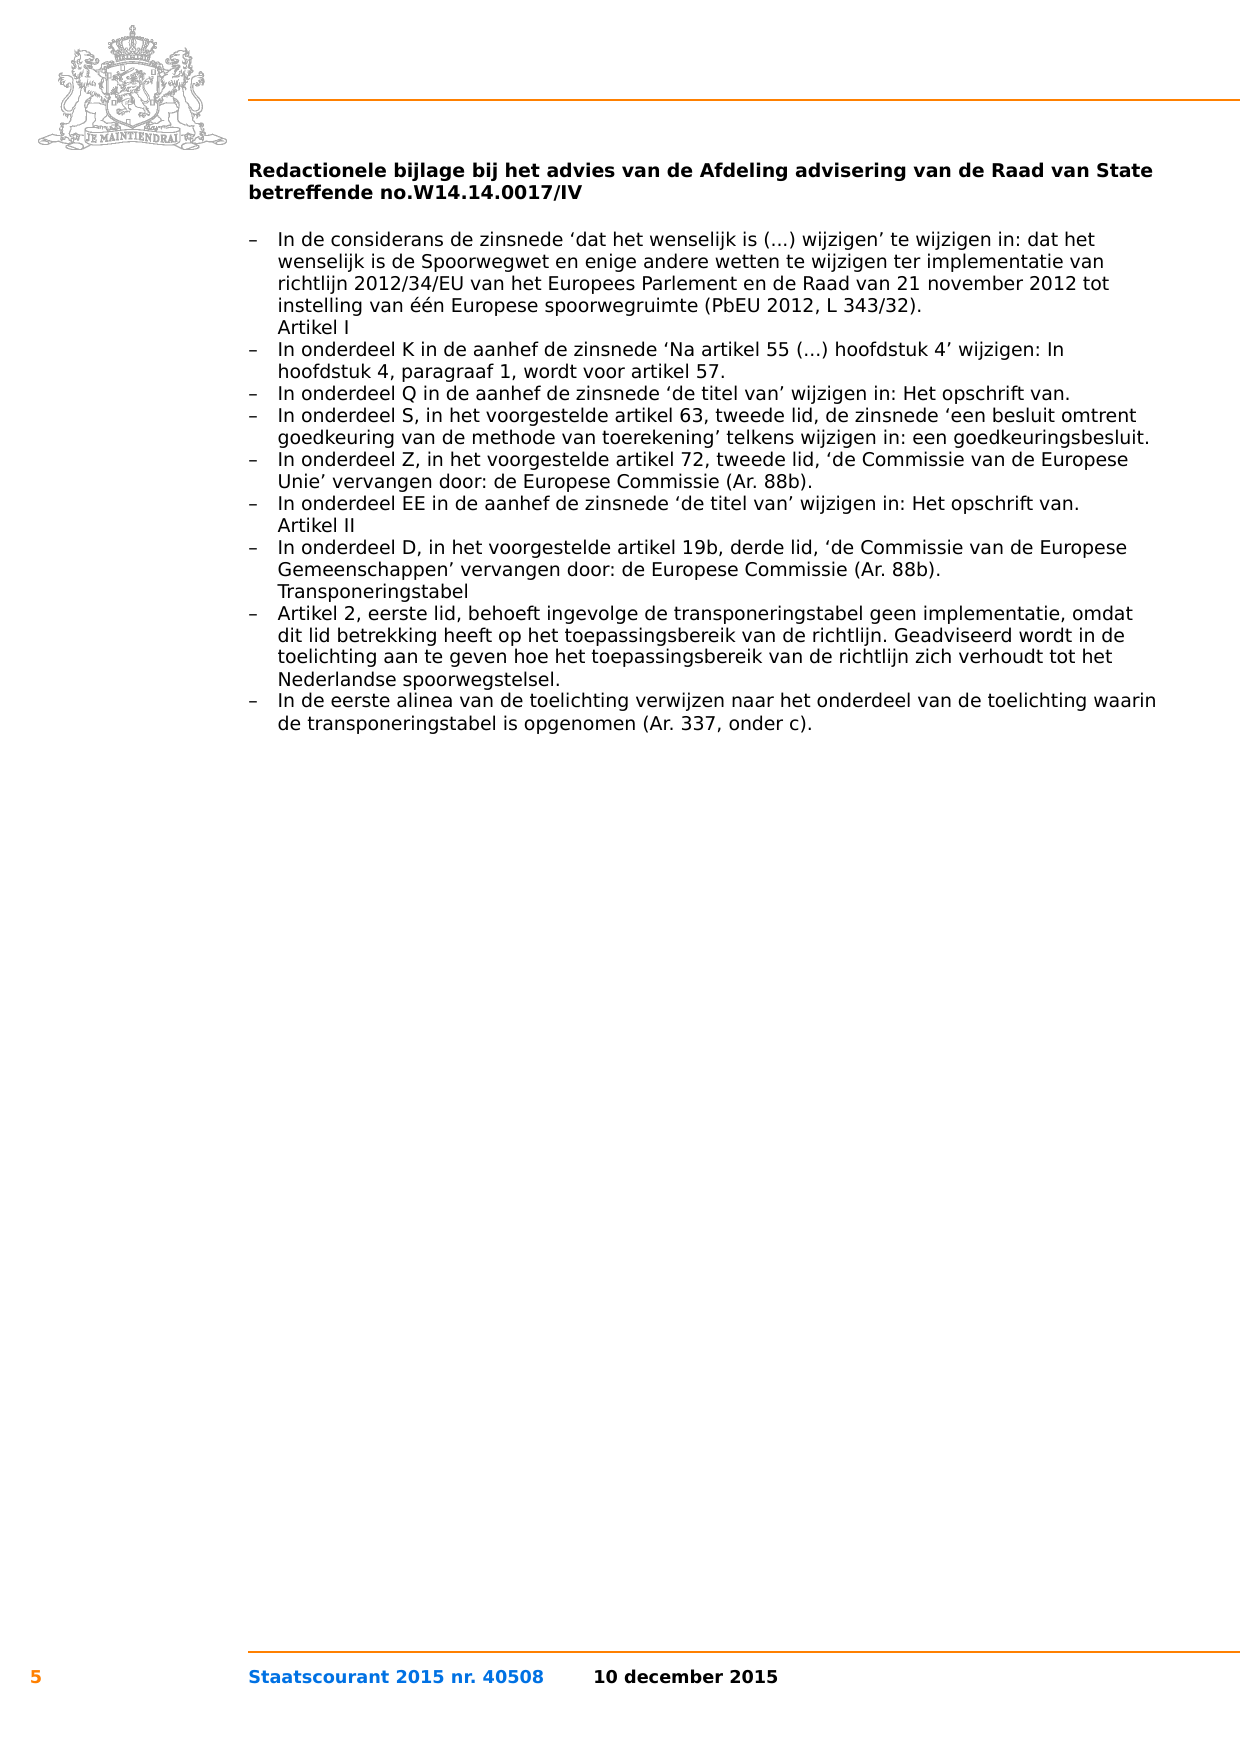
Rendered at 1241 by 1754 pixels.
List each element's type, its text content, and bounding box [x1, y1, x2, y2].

text – In onderdeel S, in het voorgestelde artikel 63, tweede lid, de zinsnede ‘een besluit omtrent goedkeuring van de methode van toerekening’ telkens wijzigen in: een goedkeuringsbesluit. [248, 405, 1163, 449]
text – In onderdeel K in de aanhef de zinsnede ‘Na artikel 55 (...) hoofdstuk 4’ wijzigen: In hoofdstuk 4, paragraaf 1, wordt voor artikel 57. [248, 339, 1163, 383]
text – In onderdeel Z, in het voorgestelde artikel 72, tweede lid, ‘de Commissie van de Europese Unie’ vervangen door: de Europese Commissie (Ar. 88b). [248, 449, 1163, 493]
text Artikel II [277, 514, 1163, 537]
text Artikel I [277, 317, 1163, 339]
text – Artikel 2, eerste lid, behoeft ingevolge de transponeringstabel geen implementatie, omdat dit lid betrekking heeft op het toepassingsbereik van de richtlijn. Geadviseerd wordt in de toelichting aan te geven hoe het toepassingsbereik van de richtlijn zich verhoudt tot het Nederlandse spoorwegstelsel. [248, 602, 1163, 690]
text – In onderdeel Q in de aanhef de zinsnede ‘de titel van’ wijzigen in: Het opschrift van. [248, 383, 1163, 405]
text – In de considerans de zinsnede ‘dat het wenselijk is (...) wijzigen’ te wijzigen in: dat het wenselijk is de Spoorwegwet en enige andere wetten te wijzigen ter implementatie van richtlijn 2012/34/EU van het Europees Parlement en de Raad van 21 november 2012 tot instelling van één Europese spoorwegruimte (PbEU 2012, L 343/32). [248, 229, 1163, 317]
picture [38, 25, 227, 150]
text Transponeringstabel [277, 581, 1163, 602]
text – In onderdeel D, in het voorgestelde artikel 19b, derde lid, ‘de Commissie van de Europese Gemeenschappen’ vervangen door: de Europese Commissie (Ar. 88b). [248, 537, 1163, 581]
text – In de eerste alinea van de toelichting verwijzen naar het onderdeel van de toelichting waarin de transponeringstabel is opgenomen (Ar. 337, onder c). [248, 690, 1163, 734]
text – In onderdeel EE in de aanhef de zinsnede ‘de titel van’ wijzigen in: Het opschrift van. [248, 493, 1163, 514]
subtitle Redactionele bijlage bij het advies van de Afdeling advisering van de Raad van State betreffende no.W14.14.0017/IV [248, 160, 1163, 204]
